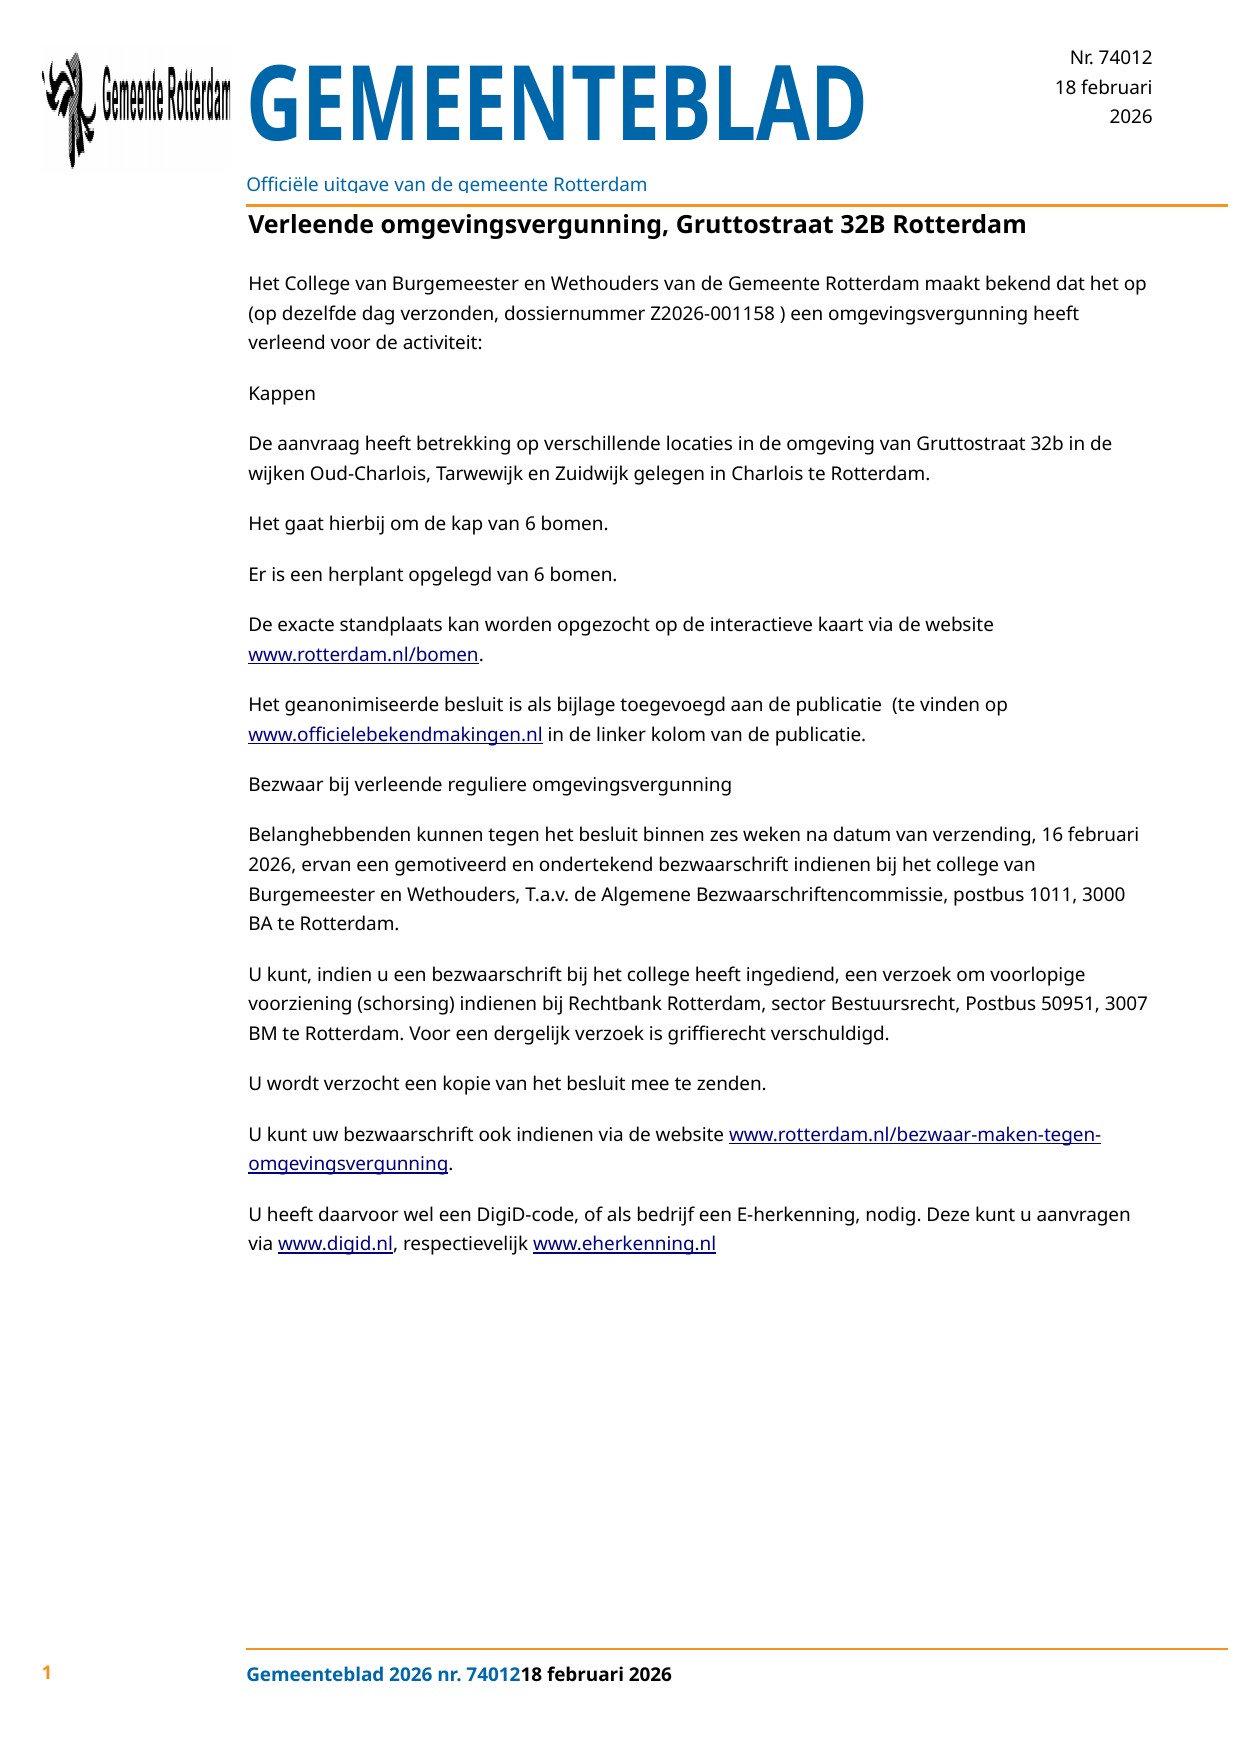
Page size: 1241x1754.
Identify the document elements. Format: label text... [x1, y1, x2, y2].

text Bezwaar bij verleende reguliere omgevingsvergunning [248, 771, 1152, 797]
text U wordt verzocht een kopie van het besluit mee te zenden. [248, 1070, 1152, 1096]
text Belanghebbenden kunnen tegen het besluit binnen zes weken na datum van verzending, 16 februari 2026, ervan een gemotiveerd en ondertekend bezwaarschrift indienen bij het college van Burgemeester en Wethouders, T.a.v. de Algemene Bezwaarschriftencommissie, postbus 1011, 3000 BA te Rotterdam. [248, 822, 1152, 936]
text Het geanonimiseerde besluit is als bijlage toegevoegd aan de publicatie (te vinden op www.officielebekendmakingen.nl in de linker kolom van de publicatie. [248, 691, 1152, 746]
text De exacte standplaats kan worden opgezocht op de interactieve kaart via de website www.rotterdam.nl/bomen. [248, 611, 1152, 666]
text Verleende omgevingsvergunning, Gruttostraat 32B Rotterdam [248, 207, 1152, 241]
text U heeft daarvoor wel een DigiD-code, of als bedrijf een E-herkenning, nodig. Deze kunt u aanvragen via www.digid.nl, respectievelijk www.eherkenning.nl [248, 1201, 1152, 1256]
text U kunt, indien u een bezwaarschrift bij het college heeft ingediend, een verzoek om voorlopige voorziening (schorsing) indienen bij Rechtbank Rotterdam, sector Bestuursrecht, Postbus 50951, 3007 BM te Rotterdam. Voor een dergelijk verzoek is griffierecht verschuldigd. [248, 961, 1152, 1046]
text U kunt uw bezwaarschrift ook indienen via de website www.rotterdam.nl/bezwaar-maken-tegen-omgevingsvergunning. [248, 1121, 1152, 1176]
text Het College van Burgemeester en Wethouders van de Gemeente Rotterdam maakt bekend dat het op (op dezelfde dag verzonden, dossiernummer Z2026-001158 ) een omgevingsvergunning heeft verleend voor de activiteit: [248, 270, 1152, 355]
picture [41, 47, 231, 172]
text Kappen [248, 380, 1152, 406]
text Het gaat hierbij om de kap van 6 bomen. [248, 510, 1152, 536]
text Er is een herplant opgelegd van 6 bomen. [248, 561, 1152, 586]
text De aanvraag heeft betrekking op verschillende locaties in de omgeving van Gruttostraat 32b in de wijken Oud-Charlois, Tarwewijk en Zuidwijk gelegen in Charlois te Rotterdam. [248, 430, 1152, 486]
